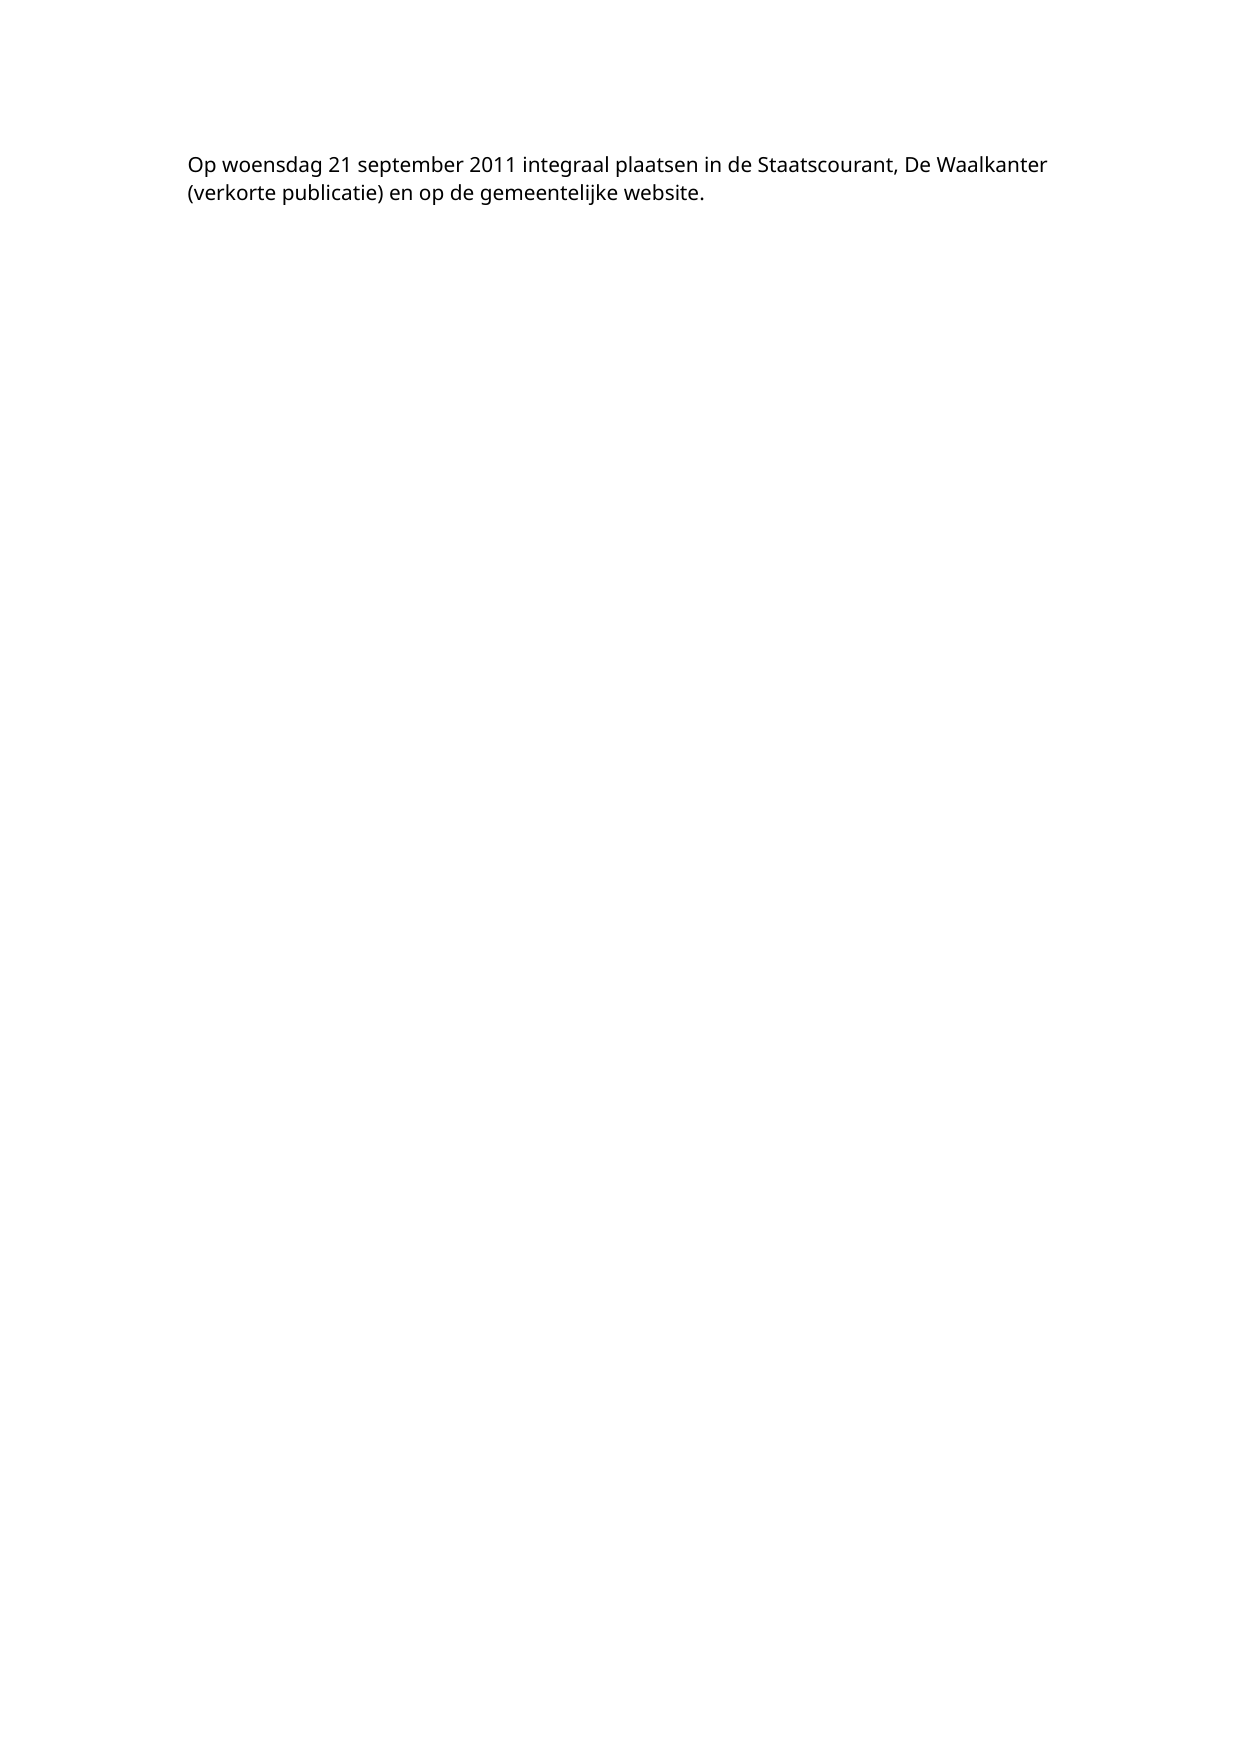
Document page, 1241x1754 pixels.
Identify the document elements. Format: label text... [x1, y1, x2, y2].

text Op woensdag 21 september 2011 integraal plaatsen in de Staatscourant, De Waalkanter (verkorte publicatie) en op de gemeentelijke website. [187, 150, 1053, 207]
